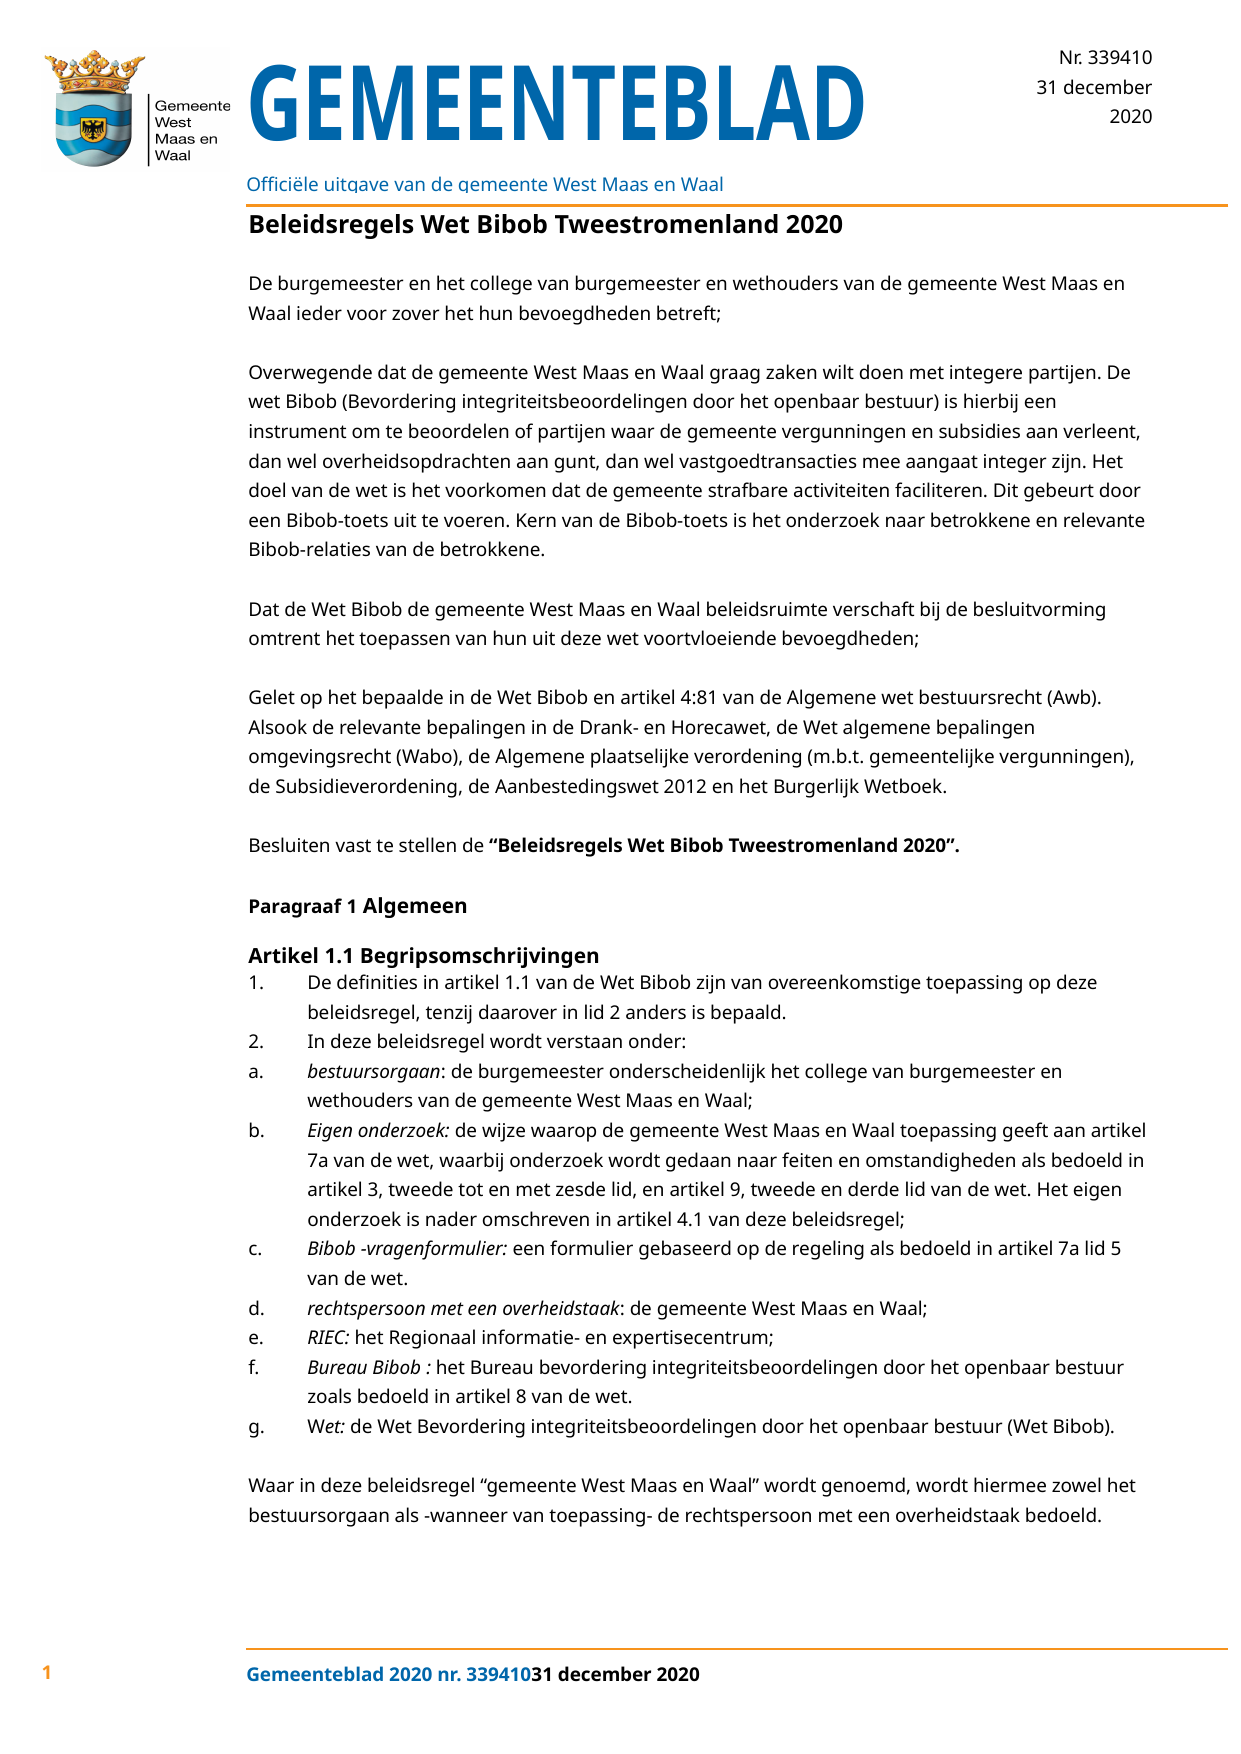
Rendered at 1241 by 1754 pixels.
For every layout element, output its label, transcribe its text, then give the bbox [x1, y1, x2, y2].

list Bibob -vragenformulier: een formulier gebaseerd op de regeling als bedoeld in artikel 7a lid 5 van de wet. [248, 1236, 1152, 1291]
text Waar in deze beleidsregel “gemeente West Maas en Waal” wordt genoemd, wordt hiermee zowel het bestuursorgaan als -wanneer van toepassing- de rechtspersoon met een overheidstaak bedoeld. [248, 1472, 1152, 1527]
text Besluiten vast te stellen de “Beleidsregels Wet Bibob Tweestromenland 2020”. [248, 832, 1152, 858]
list rechtspersoon met een overheidstaak: de gemeente West Maas en Waal; [248, 1295, 1152, 1320]
list RIEC: het Regionaal informatie- en expertisecentrum; [248, 1324, 1152, 1350]
text De burgemeester en het college van burgemeester en wethouders van de gemeente West Maas en Waal ieder voor zover het hun bevoegdheden betreft; [248, 270, 1152, 326]
text Gelet op het bepaalde in de Wet Bibob en artikel 4:81 van de Algemene wet bestuursrecht (Awb). Alsook de relevante bepalingen in de Drank- en Horecawet, de Wet algemene bepalingen omgevingsrecht (Wabo), de Algemene plaatselijke verordening (m.b.t. gemeentelijke vergunningen), de Subsidieverordening, de Aanbestedingswet 2012 en het Burgerlijk Wetboek. [248, 684, 1152, 799]
list In deze beleidsregel wordt verstaan onder: [248, 1028, 1152, 1054]
list Bureau Bibob : het Bureau bevordering integriteitsbeoordelingen door het openbaar bestuur zoals bedoeld in artikel 8 van de wet. [248, 1354, 1152, 1409]
text Dat de Wet Bibob de gemeente West Maas en Waal beleidsruimte verschaft bij de besluitvorming omtrent het toepassen van hun uit deze wet voortvloeiende bevoegdheden; [248, 596, 1152, 651]
list De definities in artikel 1.1 van de Wet Bibob zijn van overeenkomstige toepassing op deze beleidsregel, tenzij daarover in lid 2 anders is bepaald. [248, 969, 1152, 1024]
text Paragraaf 1 Algemeen [248, 892, 1152, 920]
picture [41, 47, 231, 172]
list bestuursorgaan: de burgemeester onderscheidenlijk het college van burgemeester en wethouders van de gemeente West Maas en Waal; [248, 1058, 1152, 1113]
text Beleidsregels Wet Bibob Tweestromenland 2020 [248, 207, 1152, 241]
list Eigen onderzoek: de wijze waarop de gemeente West Maas en Waal toepassing geeft aan artikel 7a van de wet, waarbij onderzoek wordt gedaan naar feiten en omstandigheden als bedoeld in artikel 3, tweede tot en met zesde lid, en artikel 9, tweede en derde lid van de wet. Het eigen onderzoek is nader omschreven in artikel 4.1 van deze beleidsregel; [248, 1117, 1152, 1232]
list Wet: de Wet Bevordering integriteitsbeoordelingen door het openbaar bestuur (Wet Bibob). [248, 1413, 1152, 1439]
text Artikel 1.1 Begripsomschrijvingen [248, 941, 1152, 969]
text Overwegende dat de gemeente West Maas en Waal graag zaken wilt doen met integere partijen. De wet Bibob (Bevordering integriteitsbeoordelingen door het openbaar bestuur) is hierbij een instrument om te beoordelen of partijen waar de gemeente vergunningen en subsidies aan verleent, dan wel overheidsopdrachten aan gunt, dan wel vastgoedtransacties mee aangaat integer zijn. Het doel van de wet is het voorkomen dat de gemeente strafbare activiteiten faciliteren. Dit gebeurt door een Bibob-toets uit te voeren. Kern van de Bibob-toets is het onderzoek naar betrokkene en relevante Bibob-relaties van de betrokkene. [248, 359, 1152, 562]
